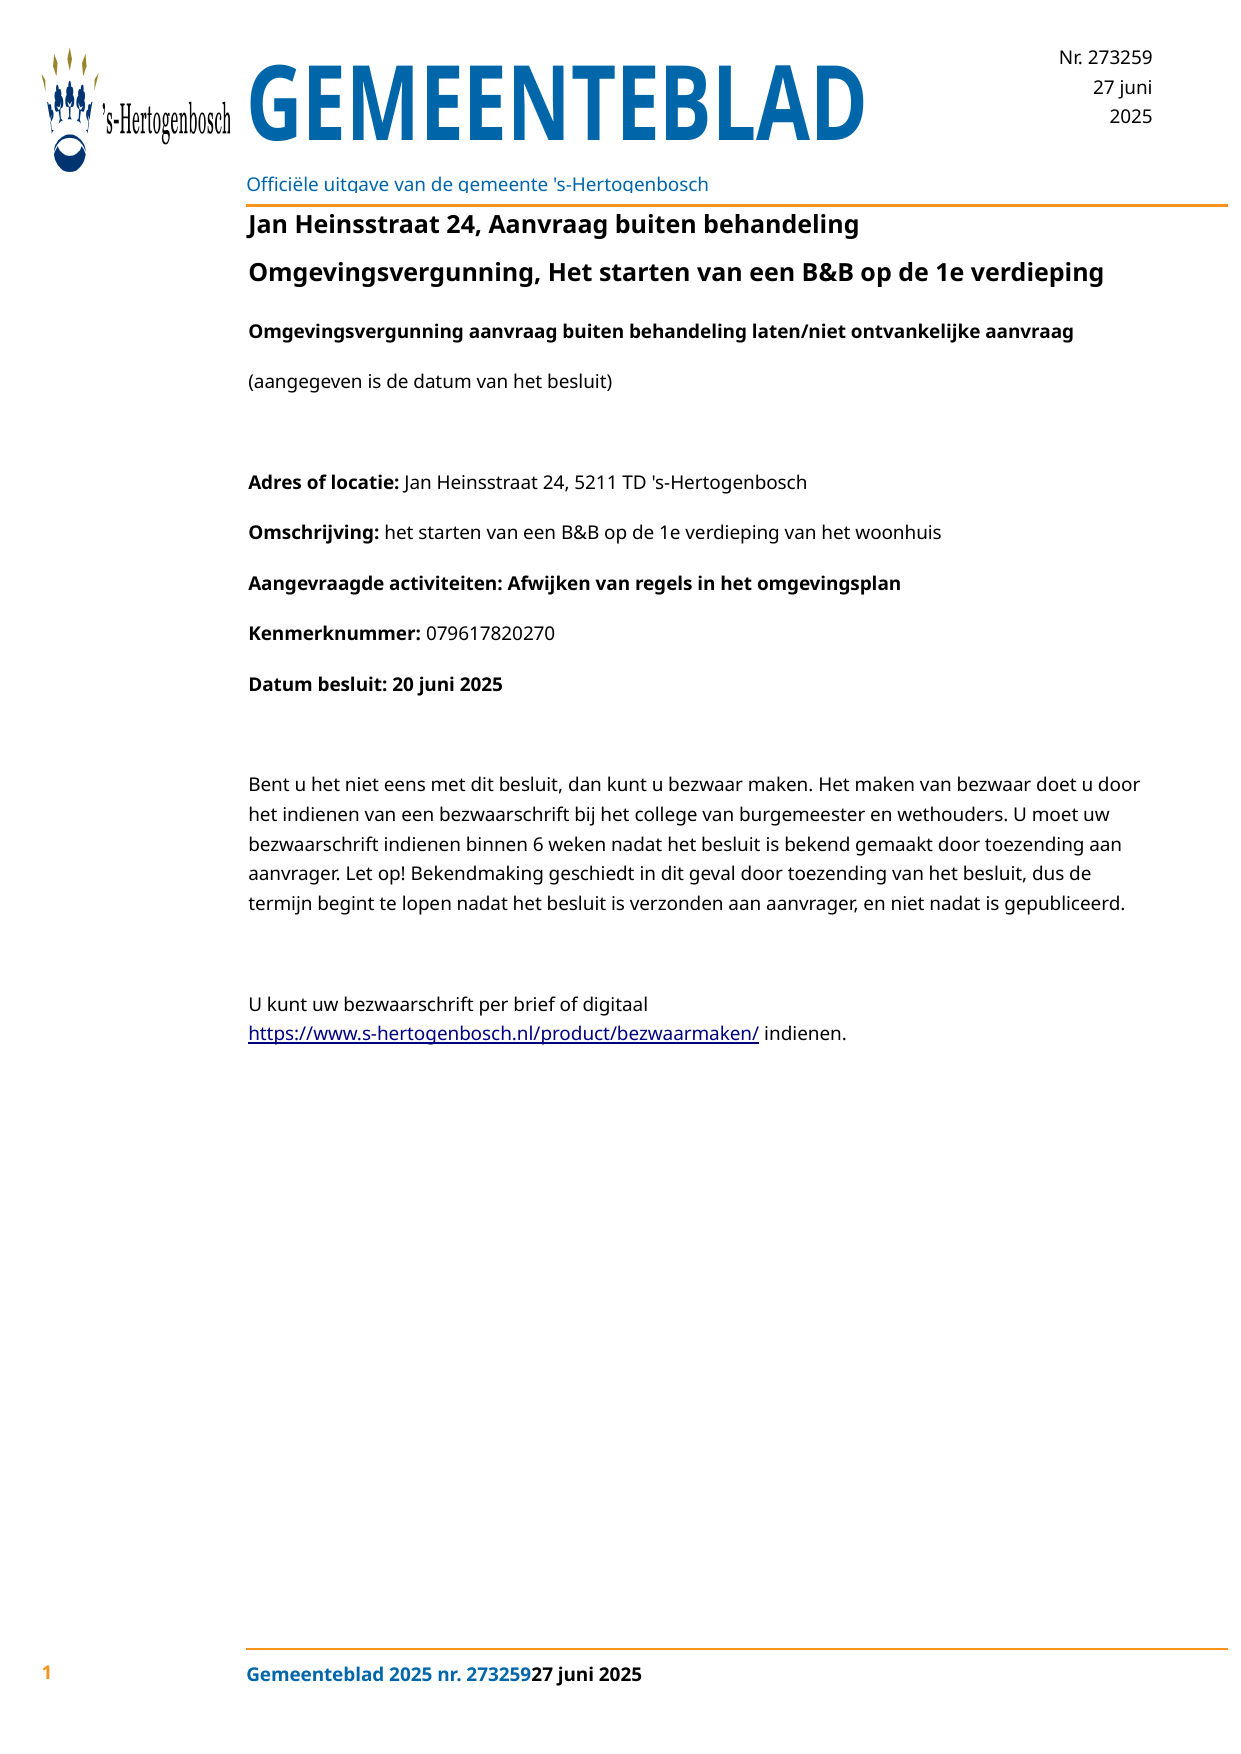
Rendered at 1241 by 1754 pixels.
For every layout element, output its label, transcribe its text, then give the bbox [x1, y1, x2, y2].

text Adres of locatie: Jan Heinsstraat 24, 5211 TD 's-Hertogenbosch [248, 469, 1152, 495]
text Bent u het niet eens met dit besluit, dan kunt u bezwaar maken. Het maken van bezwaar doet u door het indienen van een bezwaarschrift bij het college van burgemeester en wethouders. U moet uw bezwaarschrift indienen binnen 6 weken nadat het besluit is bekend gemaakt door toezending aan aanvrager. Let op! Bekendmaking geschiedt in dit geval door toezending van het besluit, dus de termijn begint te lopen nadat het besluit is verzonden aan aanvrager, en niet nadat is gepubliceerd. [248, 772, 1152, 916]
text Omschrijving: het starten van een B&B op de 1e verdieping van het woonhuis [248, 519, 1152, 545]
picture [41, 47, 231, 172]
text Jan Heinsstraat 24, Aanvraag buiten behandeling Omgevingsvergunning, Het starten van een B&B op de 1e verdieping [248, 207, 1152, 288]
text (aangegeven is de datum van het besluit) [248, 368, 1152, 394]
text Aangevraagde activiteiten: Afwijken van regels in het omgevingsplan [248, 570, 1152, 596]
text Datum besluit: 20 juni 2025 [248, 671, 1152, 697]
text U kunt uw bezwaarschrift per brief of digitaal https://www.s-hertogenbosch.nl/product/bezwaarmaken/ indienen. [248, 991, 1152, 1046]
text Kenmerknummer: 079617820270 [248, 620, 1152, 646]
text Omgevingsvergunning aanvraag buiten behandeling laten/niet ontvankelijke aanvraag [248, 318, 1152, 344]
